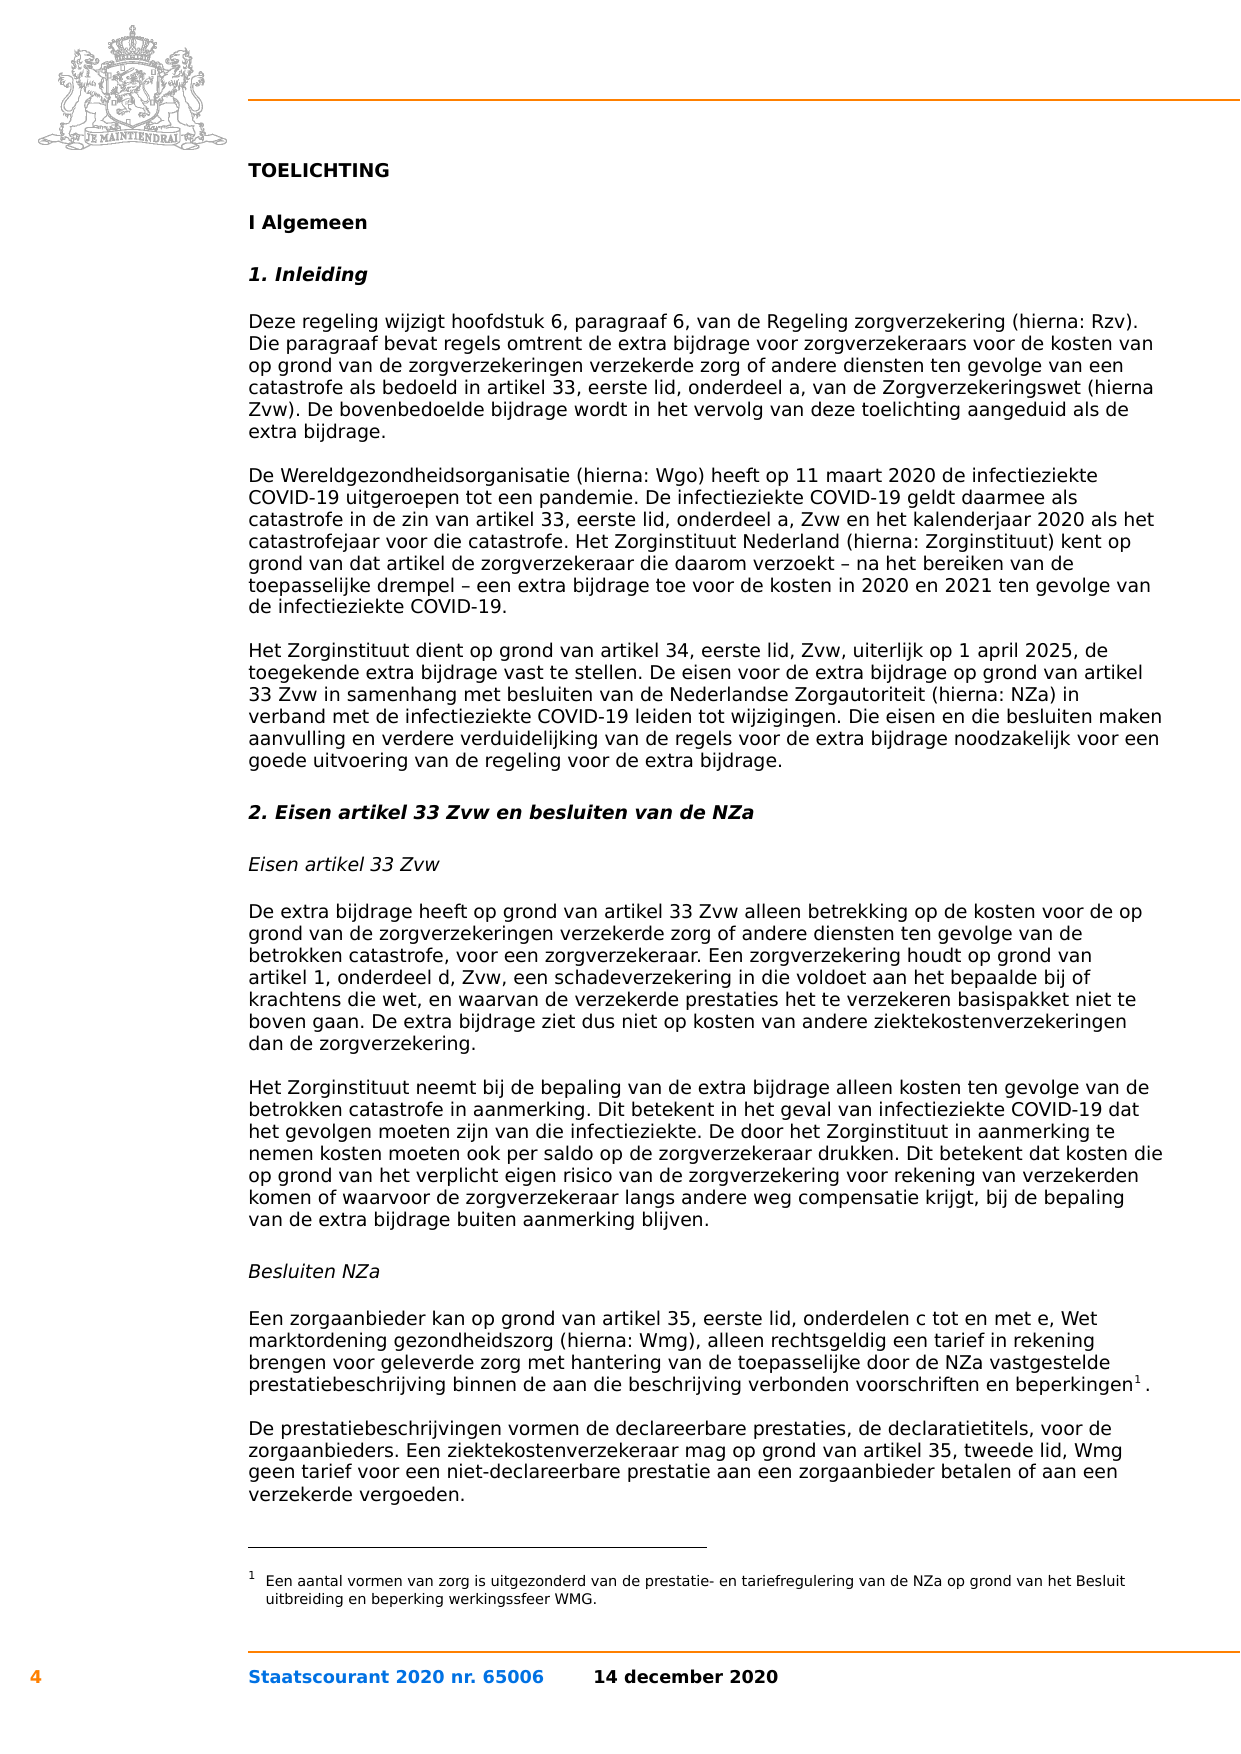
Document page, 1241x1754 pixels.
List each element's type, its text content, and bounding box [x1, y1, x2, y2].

subtitle I Algemeen [248, 212, 1163, 234]
subtitle Besluiten NZa [248, 1261, 1163, 1283]
text De Wereldgezondheidsorganisatie (hierna: Wgo) heeft op 11 maart 2020 de infectieziekte COVID-19 uitgeroepen tot een pandemie. De infectieziekte COVID-19 geldt daarmee als catastrofe in de zin van artikel 33, eerste lid, onderdeel a, Zvw en het kalenderjaar 2020 als het catastrofejaar voor die catastrofe. Het Zorginstituut Nederland (hierna: Zorginstituut) kent op grond van dat artikel de zorgverzekeraar die daarom verzoekt – na het bereiken van de toepasselijke drempel – een extra bijdrage toe voor de kosten in 2020 en 2021 ten gevolge van de infectieziekte COVID-19. [248, 464, 1163, 618]
subtitle Eisen artikel 33 Zvw [248, 854, 1163, 876]
text De prestatiebeschrijvingen vormen de declareerbare prestaties, de declaratietitels, voor de zorgaanbieders. Een ziektekostenverzekeraar mag op grond van artikel 35, tweede lid, Wmg geen tarief voor een niet-declareerbare prestatie aan een zorgaanbieder betalen of aan een verzekerde vergoeden. [248, 1417, 1163, 1505]
text Het Zorginstituut neemt bij de bepaling van de extra bijdrage alleen kosten ten gevolge van de betrokken catastrofe in aanmerking. Dit betekent in het geval van infectieziekte COVID-19 dat het gevolgen moeten zijn van die infectieziekte. De door het Zorginstituut in aanmerking te nemen kosten moeten ook per saldo op de zorgverzekeraar drukken. Dit betekent dat kosten die op grond van het verplicht eigen risico van de zorgverzekering voor rekening van verzekerden komen of waarvoor de zorgverzekeraar langs andere weg compensatie krijgt, bij de bepaling van de extra bijdrage buiten aanmerking blijven. [248, 1077, 1163, 1231]
text Een zorgaanbieder kan op grond van artikel 35, eerste lid, onderdelen c tot en met e, Wet marktordening gezondheidszorg (hierna: Wmg), alleen rechtsgeldig een tarief in rekening brengen voor geleverde zorg met hantering van de toepasselijke door de NZa vastgestelde prestatiebeschrijving binnen de aan die beschrijving verbonden voorschriften en beperkingen. [248, 1308, 1163, 1396]
subtitle 2. Eisen artikel 33 Zvw en besluiten van de NZa [248, 802, 1163, 824]
text Het Zorginstituut dient op grond van artikel 34, eerste lid, Zvw, uiterlijk op 1 april 2025, de toegekende extra bijdrage vast te stellen. De eisen voor de extra bijdrage op grond van artikel 33 Zvw in samenhang met besluiten van de Nederlandse Zorgautoriteit (hierna: NZa) in verband met de infectieziekte COVID-19 leiden tot wijzigingen. Die eisen en die besluiten maken aanvulling en verdere verduidelijking van de regels voor de extra bijdrage noodzakelijk voor een goede uitvoering van de regeling voor de extra bijdrage. [248, 640, 1163, 772]
text Deze regeling wijzigt hoofdstuk 6, paragraaf 6, van de Regeling zorgverzekering (hierna: Rzv). Die paragraaf bevat regels omtrent de extra bijdrage voor zorgverzekeraars voor de kosten van op grond van de zorgverzekeringen verzekerde zorg of andere diensten ten gevolge van een catastrofe als bedoeld in artikel 33, eerste lid, onderdeel a, van de Zorgverzekeringswet (hierna Zvw). De bovenbedoelde bijdrage wordt in het vervolg van deze toelichting aangeduid als de extra bijdrage. [248, 311, 1163, 443]
text Een aantal vormen van zorg is uitgezonderd van de prestatie- en tariefregulering van de NZa op grond van het Besluit uitbreiding en beperking werkingssfeer WMG. [248, 1569, 1163, 1608]
picture [38, 25, 227, 150]
text De extra bijdrage heeft op grond van artikel 33 Zvw alleen betrekking op de kosten voor de op grond van de zorgverzekeringen verzekerde zorg of andere diensten ten gevolge van de betrokken catastrofe, voor een zorgverzekeraar. Een zorgverzekering houdt op grond van artikel 1, onderdeel d, Zvw, een schadeverzekering in die voldoet aan het bepaalde bij of krachtens die wet, en waarvan de verzekerde prestaties het te verzekeren basispakket niet te boven gaan. De extra bijdrage ziet dus niet op kosten van andere ziektekostenverzekeringen dan de zorgverzekering. [248, 901, 1163, 1055]
subtitle TOELICHTING [248, 160, 1163, 182]
subtitle 1. Inleiding [248, 264, 1163, 286]
